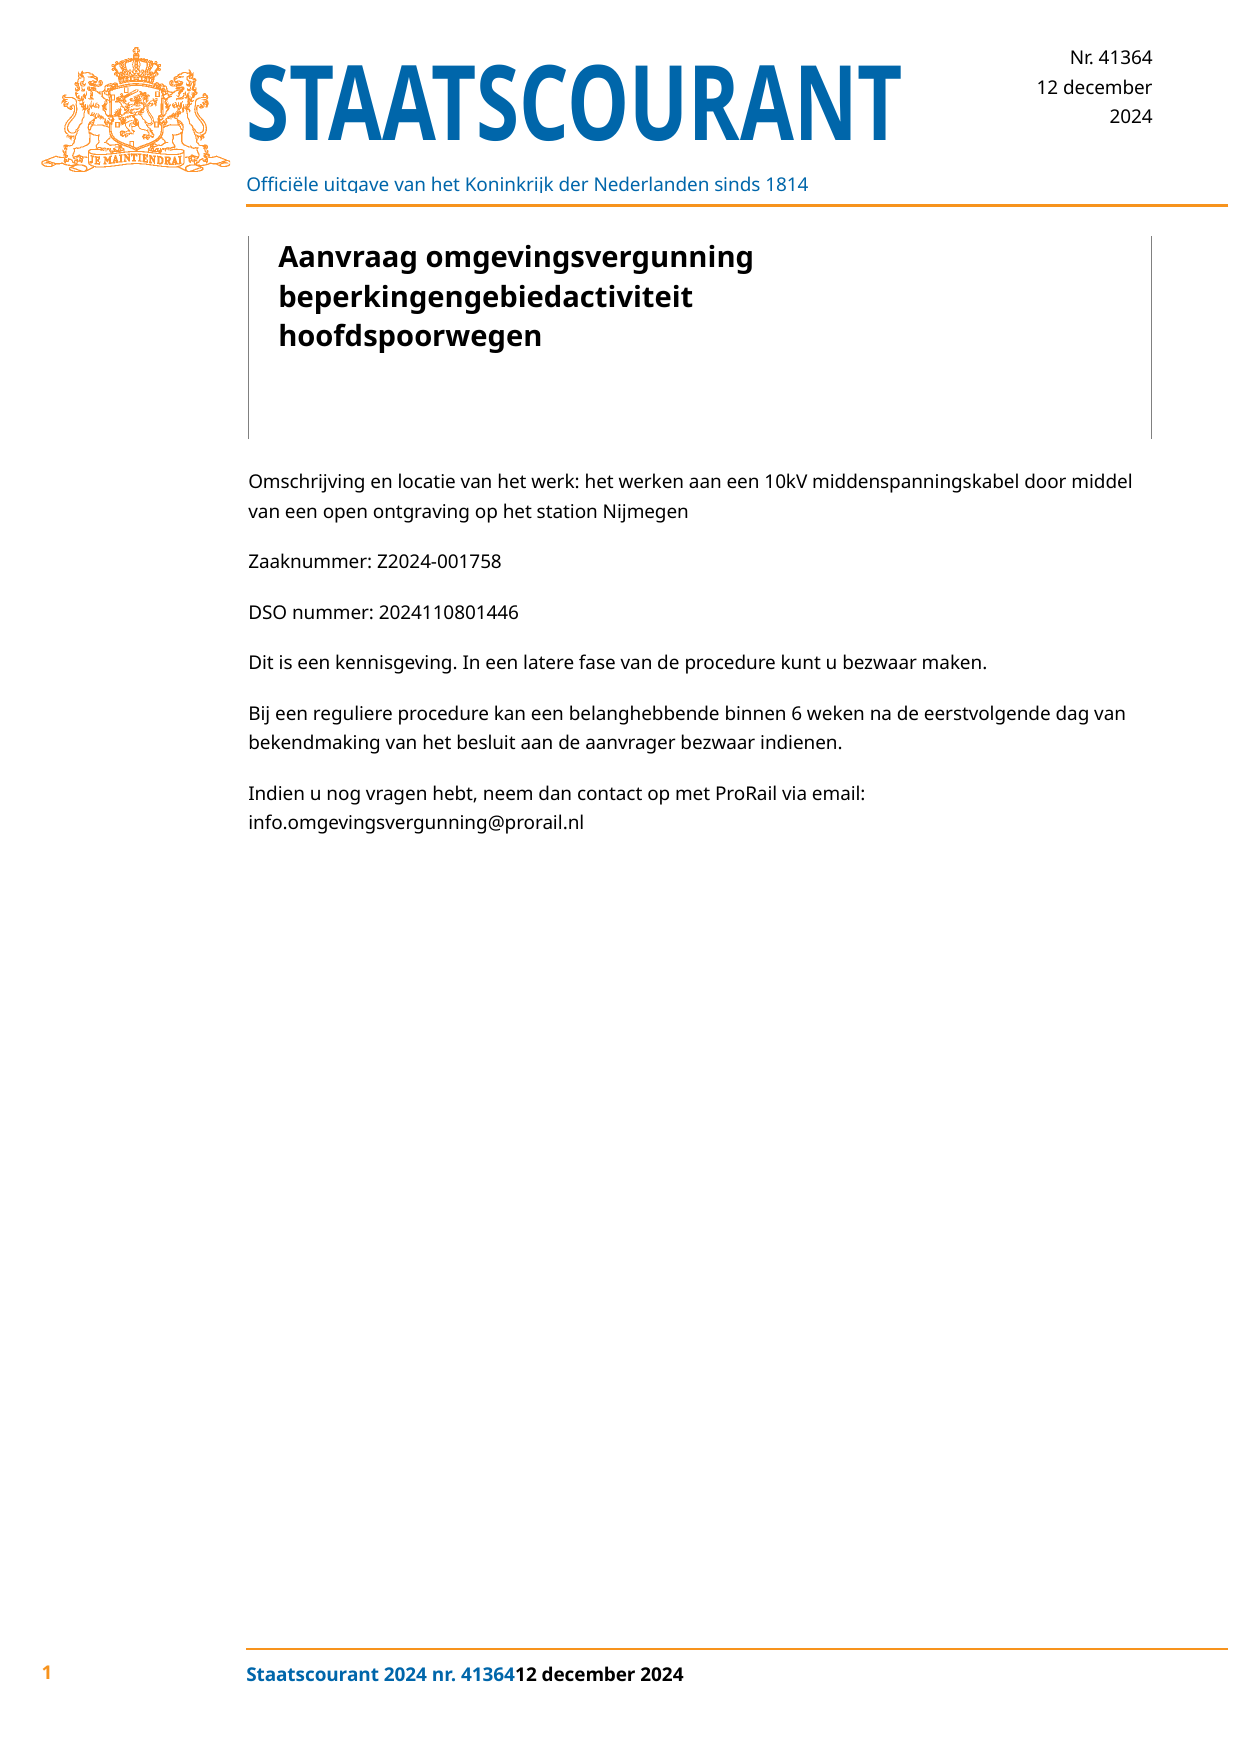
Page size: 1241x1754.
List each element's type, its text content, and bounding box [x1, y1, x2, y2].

text Indien u nog vragen hebt, neem dan contact op met ProRail via email: info.omgevingsvergunning@prorail.nl [248, 780, 1152, 835]
table_header [850, 414, 1151, 439]
text DSO nummer: 2024110801446 [248, 599, 1152, 625]
picture [41, 47, 231, 172]
picture [912, 236, 1090, 414]
table_header [1090, 236, 1151, 413]
table_header [850, 236, 912, 413]
text Bij een reguliere procedure kan een belanghebbende binnen 6 weken na de eerstvolgende dag van bekendmaking van het besluit aan de aanvrager bezwaar indienen. [248, 700, 1152, 755]
table_header Aanvraag omgevingsvergunning beperkingengebiedactiviteit hoofdspoorwegen [249, 236, 850, 439]
text Omschrijving en locatie van het werk: het werken aan een 10kV middenspanningskabel door middel van een open ontgraving op het station Nijmegen [248, 469, 1152, 524]
text Dit is een kennisgeving. In een latere fase van de procedure kunt u bezwaar maken. [248, 649, 1152, 675]
text Zaaknummer: Z2024-001758 [248, 549, 1152, 574]
